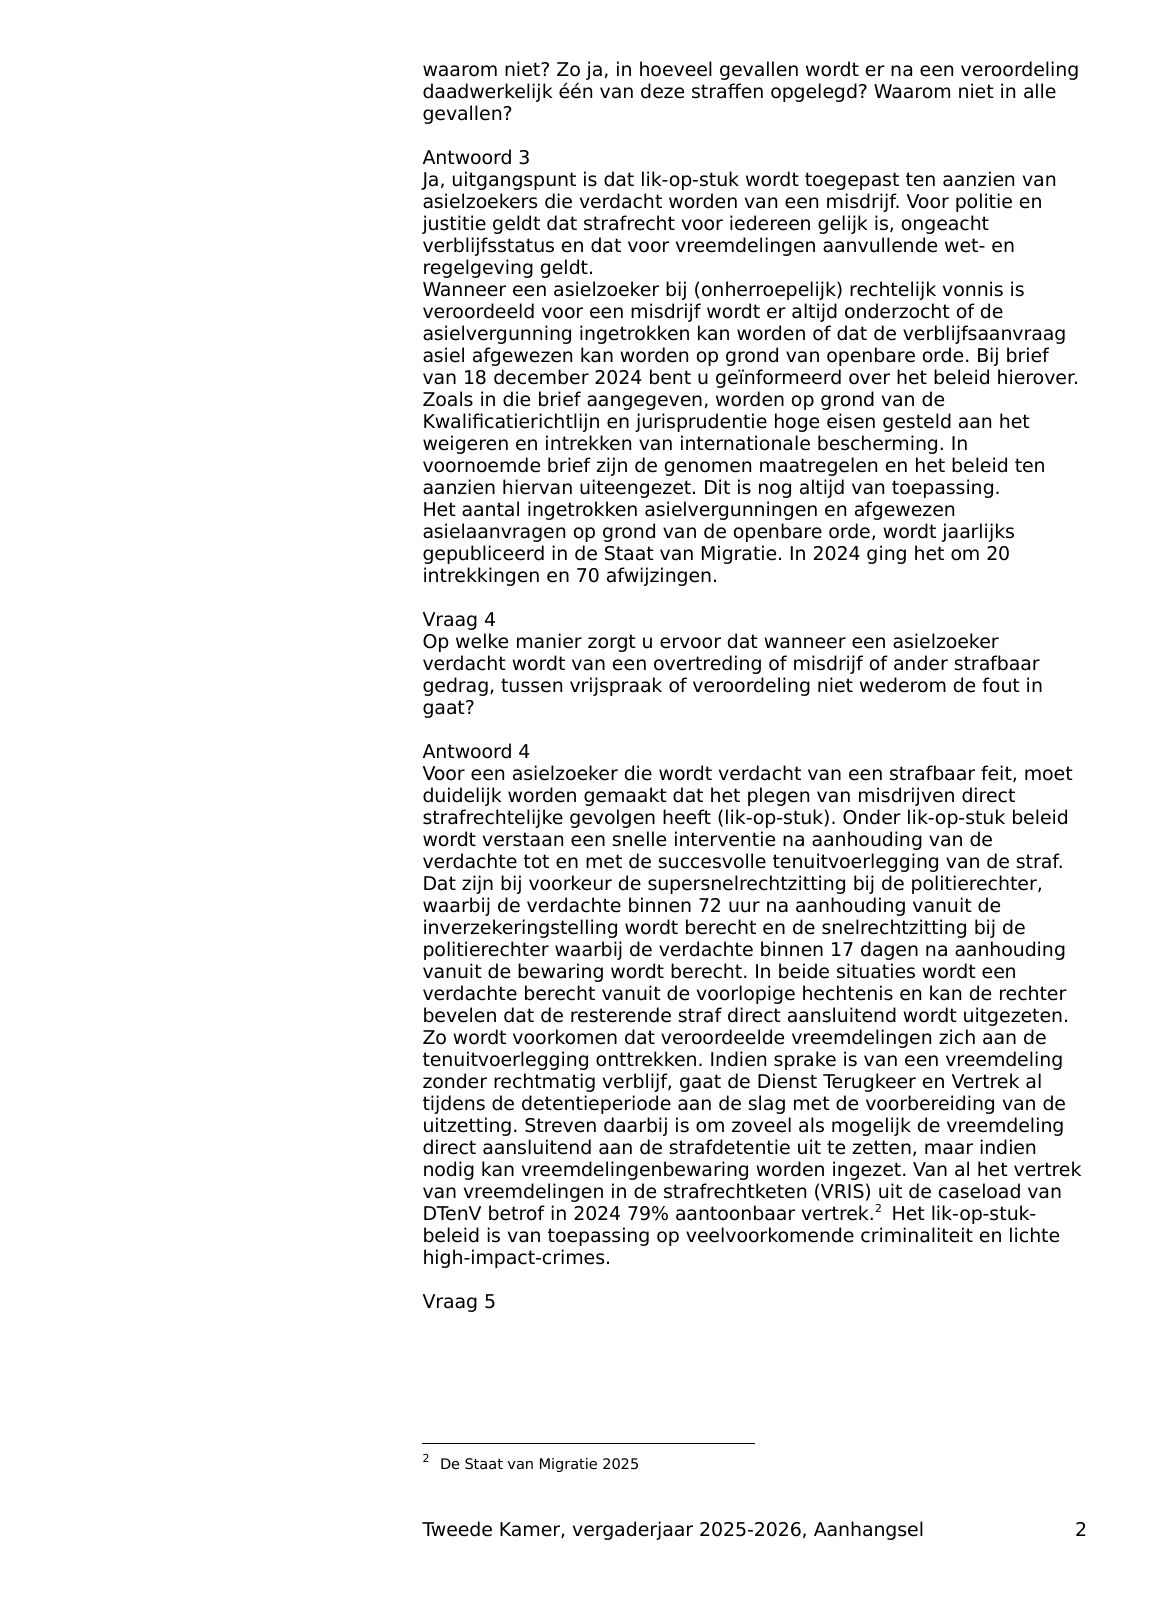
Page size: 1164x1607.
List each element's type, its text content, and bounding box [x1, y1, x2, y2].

text Wanneer een asielzoeker bij (onherroepelijk) rechtelijk vonnis is veroordeeld voor een misdrijf wordt er altijd onderzocht of de asielvergunning ingetrokken kan worden of dat de verblijfsaanvraag asiel afgewezen kan worden op grond van openbare orde. Bij brief van 18 december 2024 bent u geïnformeerd over het beleid hierover. Zoals in die brief aangegeven, worden op grond van de Kwalificatierichtlijn en jurisprudentie hoge eisen gesteld aan het weigeren en intrekken van internationale bescherming. In voornoemde brief zijn de genomen maatregelen en het beleid ten aanzien hiervan uiteengezet. Dit is nog altijd van toepassing. [422, 279, 1087, 499]
text De Staat van Migratie 2025 [422, 1452, 1087, 1474]
text Het aantal ingetrokken asielvergunningen en afgewezen asielaanvragen op grond van de openbare orde, wordt jaarlijks gepubliceerd in de Staat van Migratie. In 2024 ging het om 20 intrekkingen en 70 afwijzingen. [422, 499, 1087, 587]
text Antwoord 4 [422, 741, 1087, 763]
text Op welke manier zorgt u ervoor dat wanneer een asielzoeker verdacht wordt van een overtreding of misdrijf of ander strafbaar gedrag, tussen vrijspraak of veroordeling niet wederom de fout in gaat? [422, 631, 1087, 719]
text Ja, uitgangspunt is dat lik-op-stuk wordt toegepast ten aanzien van asielzoekers die verdacht worden van een misdrijf. Voor politie en justitie geldt dat strafrecht voor iedereen gelijk is, ongeacht verblijfsstatus en dat voor vreemdelingen aanvullende wet- en regelgeving geldt. [422, 169, 1087, 279]
text waarom niet? Zo ja, in hoeveel gevallen wordt er na een veroordeling daadwerkelijk één van deze straffen opgelegd? Waarom niet in alle gevallen? [422, 59, 1087, 125]
text Vraag 5 [422, 1291, 1087, 1313]
text Voor een asielzoeker die wordt verdacht van een strafbaar feit, moet duidelijk worden gemaakt dat het plegen van misdrijven direct strafrechtelijke gevolgen heeft (lik-op-stuk). Onder lik-op-stuk beleid wordt verstaan een snelle interventie na aanhouding van de verdachte tot en met de succesvolle tenuitvoerlegging van de straf. Dat zijn bij voorkeur de supersnelrechtzitting bij de politierechter, waarbij de verdachte binnen 72 uur na aanhouding vanuit de inverzekeringstelling wordt berecht en de snelrechtzitting bij de politierechter waarbij de verdachte binnen 17 dagen na aanhouding vanuit de bewaring wordt berecht. In beide situaties wordt een verdachte berecht vanuit de voorlopige hechtenis en kan de rechter bevelen dat de resterende straf direct aansluitend wordt uitgezeten. Zo wordt voorkomen dat veroordeelde vreemdelingen zich aan de tenuitvoerlegging onttrekken. Indien sprake is van een vreemdeling zonder rechtmatig verblijf, gaat de Dienst Terugkeer en Vertrek al tijdens de detentieperiode aan de slag met de voorbereiding van de uitzetting. Streven daarbij is om zoveel als mogelijk de vreemdeling direct aansluitend aan de strafdetentie uit te zetten, maar indien nodig kan vreemdelingenbewaring worden ingezet. Van al het vertrek van vreemdelingen in de strafrechtketen (VRIS) uit de caseload van DTenV betrof in 2024 79% aantoonbaar vertrek. Het lik-op-stuk-beleid is van toepassing op veelvoorkomende criminaliteit en lichte high-impact-crimes. [422, 763, 1087, 1268]
text Vraag 4 [422, 609, 1087, 631]
text Antwoord 3 [422, 147, 1087, 169]
